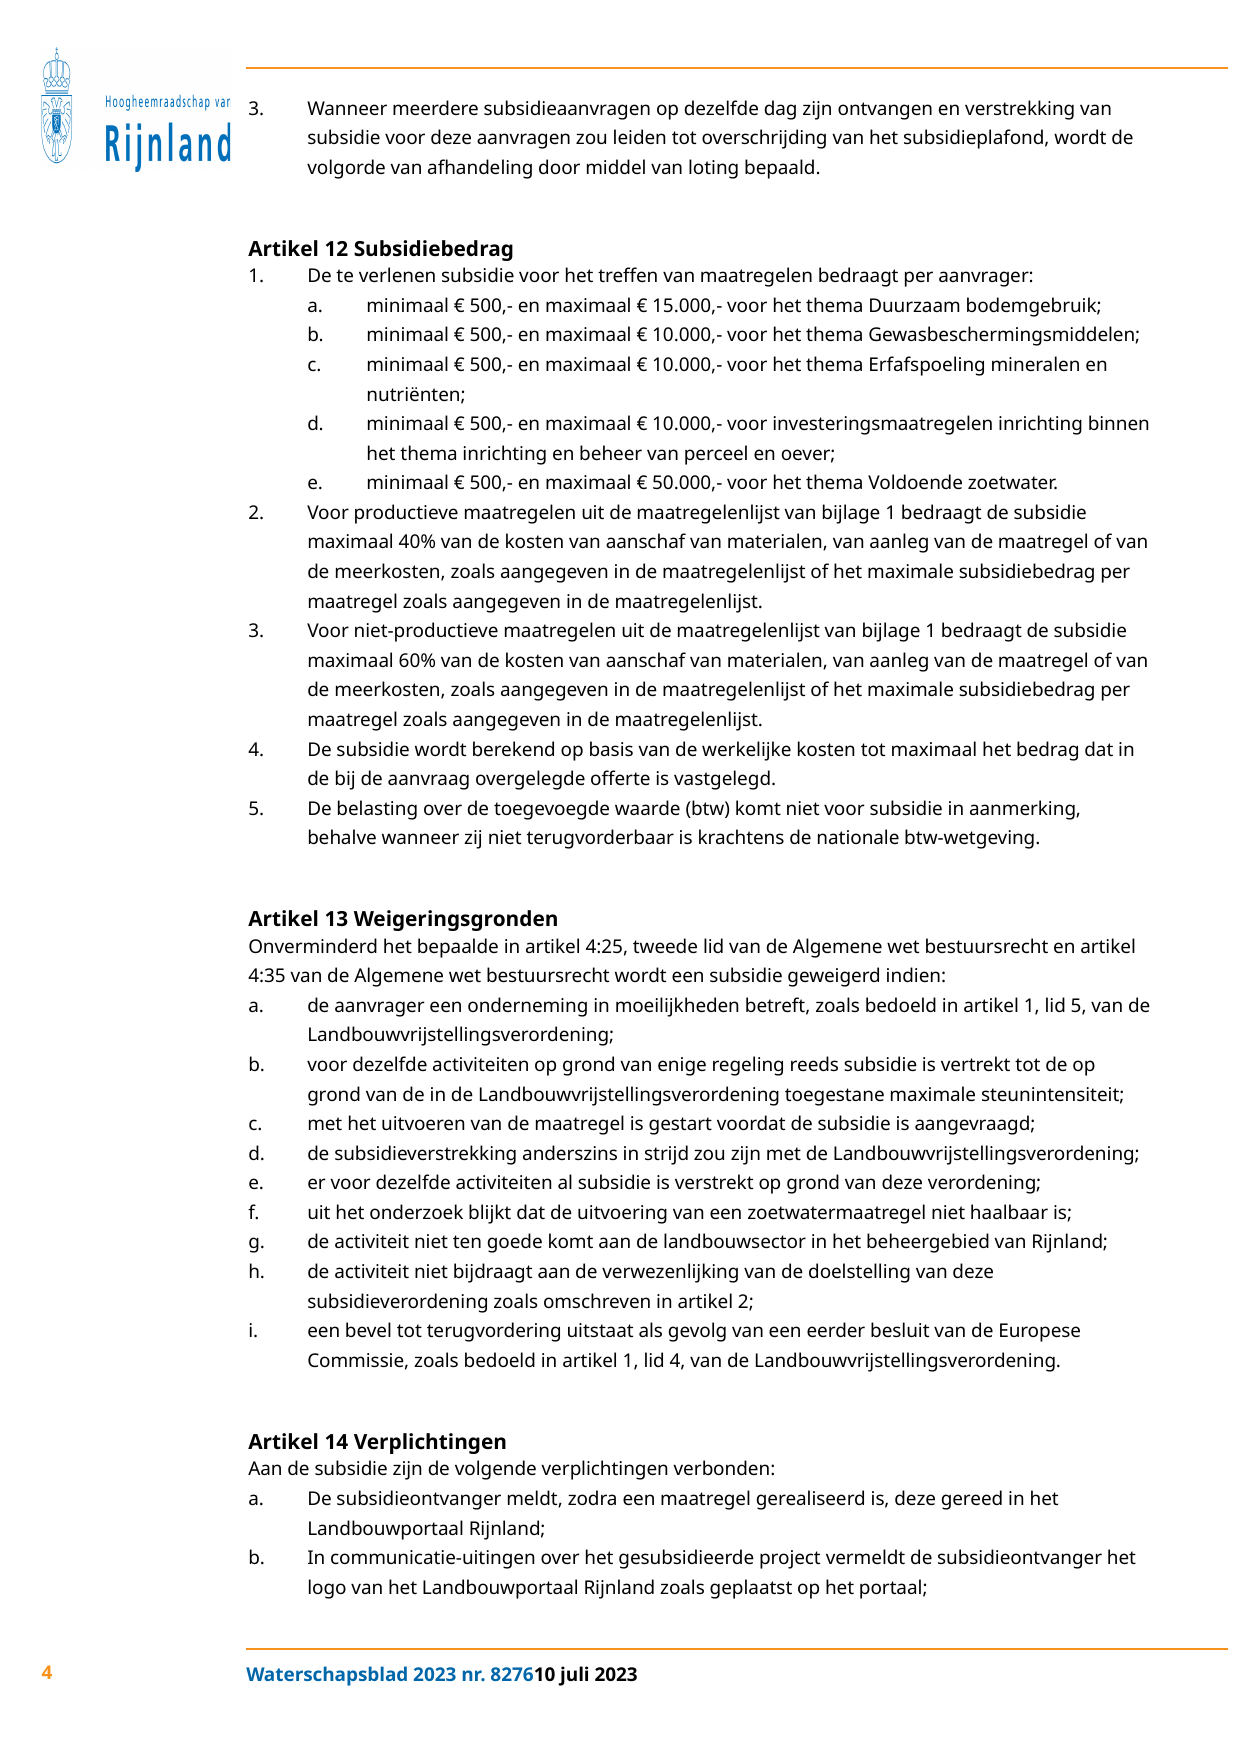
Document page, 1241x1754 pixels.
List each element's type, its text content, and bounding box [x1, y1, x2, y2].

list er voor dezelfde activiteiten al subsidie is verstrekt op grond van deze verordening; [248, 1169, 1152, 1195]
text Aan de subsidie zijn de volgende verplichtingen verbonden: [248, 1456, 1152, 1481]
list Voor productieve maatregelen uit de maatregelenlijst van bijlage 1 bedraagt de subsidie maximaal 40% van de kosten van aanschaf van materialen, van aanleg van de maatregel of van de meerkosten, zoals aangegeven in de maatregelenlijst of het maximale subsidiebedrag per maatregel zoals aangegeven in de maatregelenlijst. [248, 499, 1152, 613]
list De subsidie wordt berekend op basis van de werkelijke kosten tot maximaal het bedrag dat in de bij de aanvraag overgelegde offerte is vastgelegd. [248, 736, 1152, 791]
text Artikel 13 Weigeringsgronden [248, 904, 1152, 933]
list De subsidieontvanger meldt, zodra een maatregel gerealiseerd is, deze gereed in het Landbouwportaal Rijnland; [248, 1485, 1152, 1540]
list voor dezelfde activiteiten op grond van enige regeling reeds subsidie is vertrekt tot de op grond van de in de Landbouwvrijstellingsverordening toegestane maximale steunintensiteit; [248, 1051, 1152, 1107]
list minimaal € 500,- en maximaal € 10.000,- voor het thema Erfafspoeling mineralen en nutriënten; [307, 351, 1152, 406]
list uit het onderzoek blijkt dat de uitvoering van een zoetwatermaatregel niet haalbaar is; [248, 1199, 1152, 1225]
list minimaal € 500,- en maximaal € 15.000,- voor het thema Duurzaam bodemgebruik; [307, 292, 1152, 318]
text Onverminderd het bepaalde in artikel 4:25, tweede lid van de Algemene wet bestuursrecht en artikel 4:35 van de Algemene wet bestuursrecht wordt een subsidie geweigerd indien: [248, 933, 1152, 988]
list minimaal € 500,- en maximaal € 50.000,- voor het thema Voldoende zoetwater. [307, 469, 1152, 495]
list Wanneer meerdere subsidieaanvragen op dezelfde dag zijn ontvangen en verstrekking van subsidie voor deze aanvragen zou leiden tot overschrijding van het subsidieplafond, wordt de volgorde van afhandeling door middel van loting bepaald. [248, 95, 1152, 180]
list In communicatie-uitingen over het gesubsidieerde project vermeldt de subsidieontvanger het logo van het Landbouwportaal Rijnland zoals geplaatst op het portaal; [248, 1544, 1152, 1599]
text Artikel 14 Verplichtingen [248, 1427, 1152, 1456]
list de activiteit niet ten goede komt aan de landbouwsector in het beheergebied van Rijnland; [248, 1229, 1152, 1254]
list minimaal € 500,- en maximaal € 10.000,- voor het thema Gewasbeschermingsmiddelen; [307, 322, 1152, 347]
list de subsidieverstrekking anderszins in strijd zou zijn met de Landbouwvrijstellingsverordening; [248, 1140, 1152, 1166]
picture [41, 47, 231, 172]
list een bevel tot terugvordering uitstaat als gevolg van een eerder besluit van de Europese Commissie, zoals bedoeld in artikel 1, lid 4, van de Landbouwvrijstellingsverordening. [248, 1317, 1152, 1373]
list Voor niet-productieve maatregelen uit de maatregelenlijst van bijlage 1 bedraagt de subsidie maximaal 60% van de kosten van aanschaf van materialen, van aanleg van de maatregel of van de meerkosten, zoals aangegeven in de maatregelenlijst of het maximale subsidiebedrag per maatregel zoals aangegeven in de maatregelenlijst. [248, 617, 1152, 732]
list de activiteit niet bijdraagt aan de verwezenlijking van de doelstelling van deze subsidieverordening zoals omschreven in artikel 2; [248, 1258, 1152, 1314]
list minimaal € 500,- en maximaal € 10.000,- voor investeringsmaatregelen inrichting binnen het thema inrichting en beheer van perceel en oever; [307, 410, 1152, 466]
list De belasting over de toegevoegde waarde (btw) komt niet voor subsidie in aanmerking, behalve wanneer zij niet terugvorderbaar is krachtens de nationale btw-wetgeving. [248, 795, 1152, 850]
text Artikel 12 Subsidiebedrag [248, 234, 1152, 262]
list de aanvrager een onderneming in moeilijkheden betreft, zoals bedoeld in artikel 1, lid 5, van de Landbouwvrijstellingsverordening; [248, 992, 1152, 1047]
list met het uitvoeren van de maatregel is gestart voordat de subsidie is aangevraagd; [248, 1110, 1152, 1136]
list De te verlenen subsidie voor het treffen van maatregelen bedraagt per aanvrager: [248, 262, 1152, 288]
